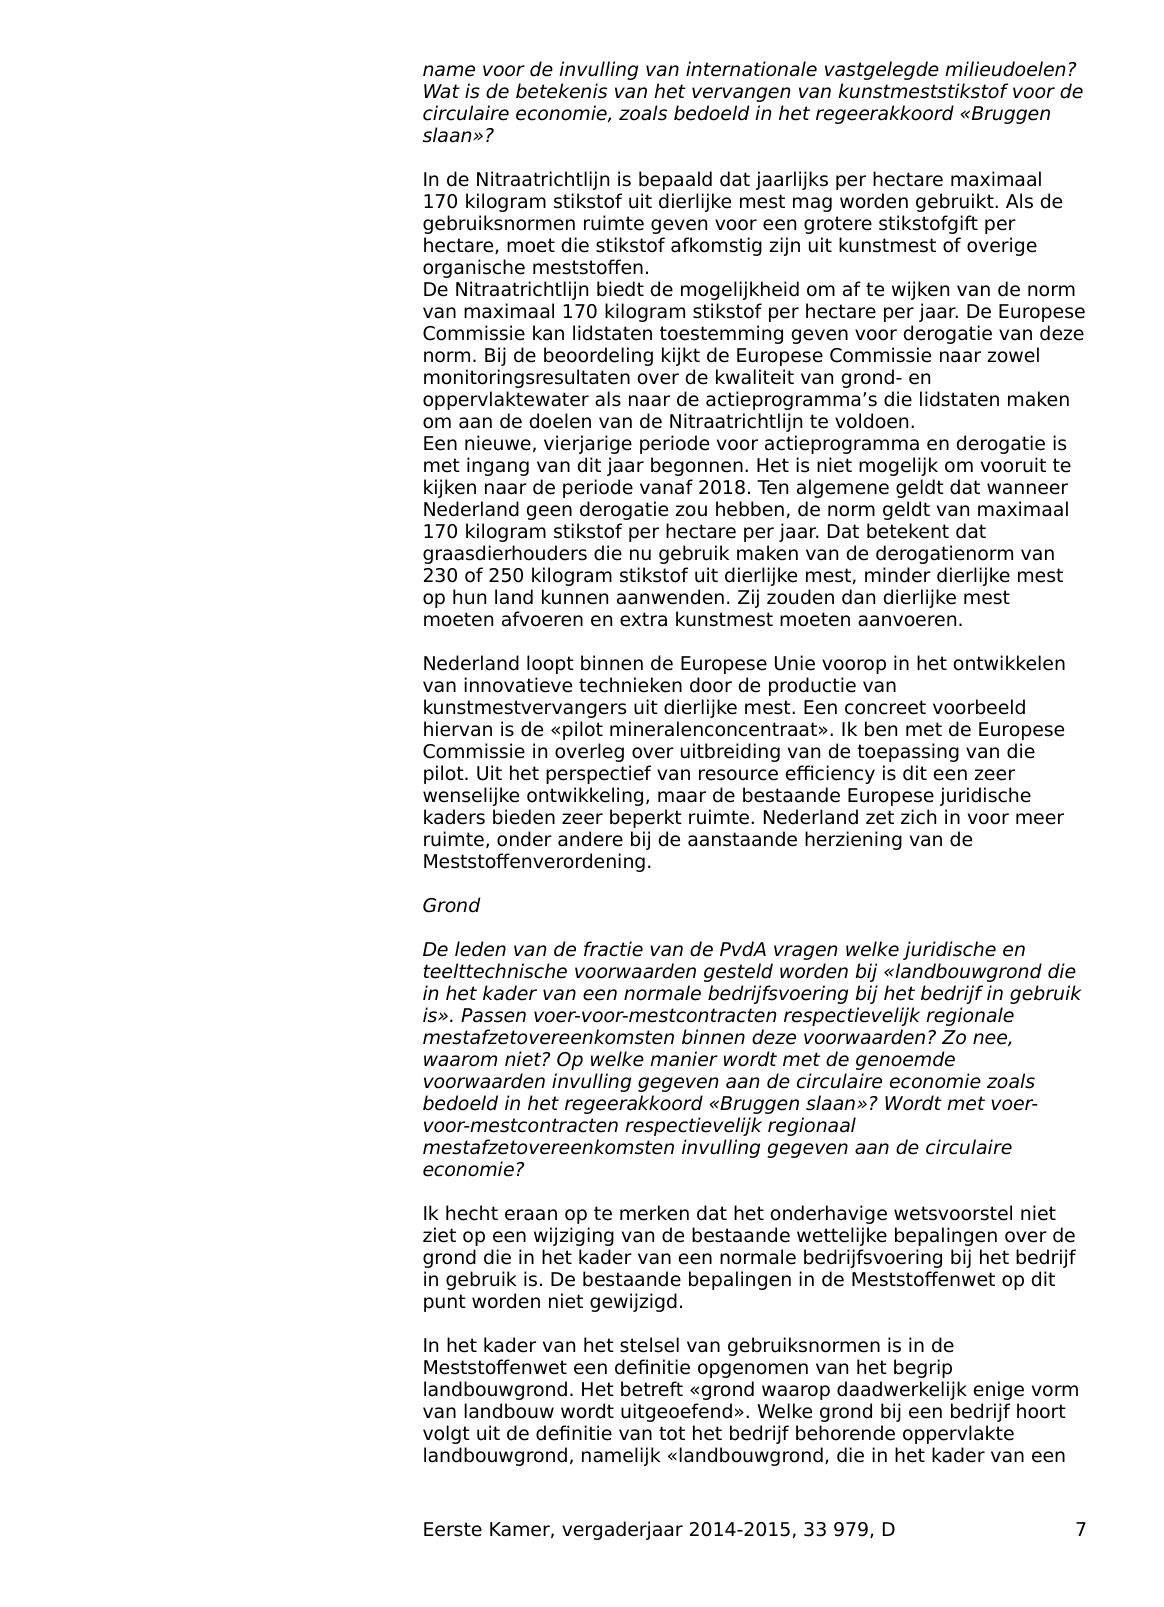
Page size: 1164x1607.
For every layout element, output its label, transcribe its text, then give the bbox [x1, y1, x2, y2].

subtitle Grond [422, 895, 1087, 917]
text De Nitraatrichtlijn biedt de mogelijkheid om af te wijken van de norm van maximaal 170 kilogram stikstof per hectare per jaar. De Europese Commissie kan lidstaten toestemming geven voor derogatie van deze norm. Bij de beoordeling kijkt de Europese Commissie naar zowel monitoringsresultaten over de kwaliteit van grond- en oppervlaktewater als naar de actieprogramma’s die lidstaten maken om aan de doelen van de Nitraatrichtlijn te voldoen. [422, 279, 1087, 433]
text Ik hecht eraan op te merken dat het onderhavige wetsvoorstel niet ziet op een wijziging van de bestaande wettelijke bepalingen over de grond die in het kader van een normale bedrijfsvoering bij het bedrijf in gebruik is. De bestaande bepalingen in de Meststoffenwet op dit punt worden niet gewijzigd. [422, 1203, 1087, 1313]
text name voor de invulling van internationale vastgelegde milieudoelen? Wat is de betekenis van het vervangen van kunstmeststikstof voor de circulaire economie, zoals bedoeld in het regeerakkoord «Bruggen slaan»? [422, 59, 1087, 147]
text In de Nitraatrichtlijn is bepaald dat jaarlijks per hectare maximaal 170 kilogram stikstof uit dierlijke mest mag worden gebruikt. Als de gebruiksnormen ruimte geven voor een grotere stikstofgift per hectare, moet die stikstof afkomstig zijn uit kunstmest of overige organische meststoffen. [422, 169, 1087, 279]
text De leden van de fractie van de PvdA vragen welke juridische en teelttechnische voorwaarden gesteld worden bij «landbouwgrond die in het kader van een normale bedrijfsvoering bij het bedrijf in gebruik is». Passen voer-voor-mestcontracten respectievelijk regionale mestafzetovereenkomsten binnen deze voorwaarden? Zo nee, waarom niet? Op welke manier wordt met de genoemde voorwaarden invulling gegeven aan de circulaire economie zoals bedoeld in het regeerakkoord «Bruggen slaan»? Wordt met voer-voor-mestcontracten respectievelijk regionaal mestafzetovereenkomsten invulling gegeven aan de circulaire economie? [422, 939, 1087, 1181]
text In het kader van het stelsel van gebruiksnormen is in de Meststoffenwet een definitie opgenomen van het begrip landbouwgrond. Het betreft «grond waarop daadwerkelijk enige vorm van landbouw wordt uitgeoefend». Welke grond bij een bedrijf hoort volgt uit de definitie van tot het bedrijf behorende oppervlakte landbouwgrond, namelijk «landbouwgrond, die in het kader van een [422, 1335, 1087, 1467]
text Nederland loopt binnen de Europese Unie voorop in het ontwikkelen van innovatieve technieken door de productie van kunstmestvervangers uit dierlijke mest. Een concreet voorbeeld hiervan is de «pilot mineralenconcentraat». Ik ben met de Europese Commissie in overleg over uitbreiding van de toepassing van die pilot. Uit het perspectief van resource efficiency is dit een zeer wenselijke ontwikkeling, maar de bestaande Europese juridische kaders bieden zeer beperkt ruimte. Nederland zet zich in voor meer ruimte, onder andere bij de aanstaande herziening van de Meststoffenverordening. [422, 653, 1087, 873]
text Een nieuwe, vierjarige periode voor actieprogramma en derogatie is met ingang van dit jaar begonnen. Het is niet mogelijk om vooruit te kijken naar de periode vanaf 2018. Ten algemene geldt dat wanneer Nederland geen derogatie zou hebben, de norm geldt van maximaal 170 kilogram stikstof per hectare per jaar. Dat betekent dat graasdierhouders die nu gebruik maken van de derogatienorm van 230 of 250 kilogram stikstof uit dierlijke mest, minder dierlijke mest op hun land kunnen aanwenden. Zij zouden dan dierlijke mest moeten afvoeren en extra kunstmest moeten aanvoeren. [422, 433, 1087, 631]
